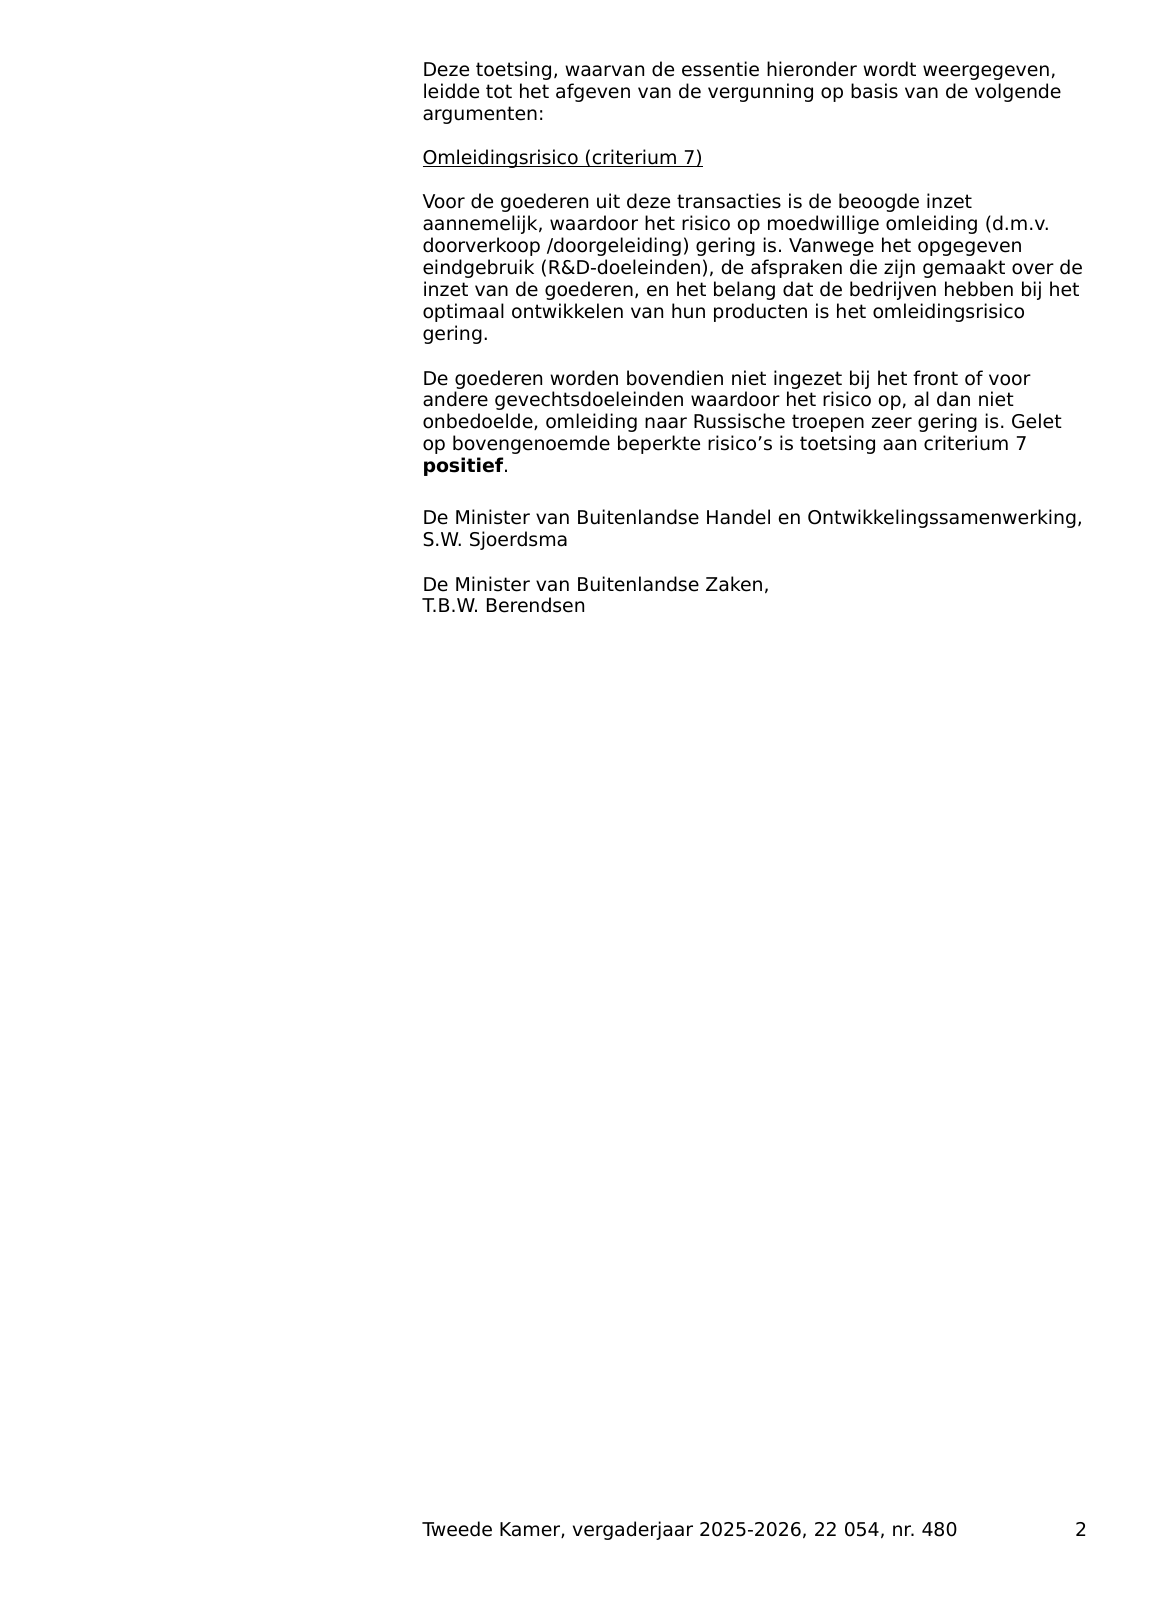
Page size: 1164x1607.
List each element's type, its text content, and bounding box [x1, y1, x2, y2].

text De Minister van Buitenlandse Handel en Ontwikkelingssamenwerking, S.W. Sjoerdsma [422, 507, 1087, 551]
text De goederen worden bovendien niet ingezet bij het front of voor andere gevechtsdoeleinden waardoor het risico op, al dan niet onbedoelde, omleiding naar Russische troepen zeer gering is. Gelet op bovengenoemde beperkte risico’s is toetsing aan criterium 7 positief. [422, 367, 1087, 477]
text Voor de goederen uit deze transacties is de beoogde inzet aannemelijk, waardoor het risico op moedwillige omleiding (d.m.v. doorverkoop /doorgeleiding) gering is. Vanwege het opgegeven eindgebruik (R&D-doeleinden), de afspraken die zijn gemaakt over de inzet van de goederen, en het belang dat de bedrijven hebben bij het optimaal ontwikkelen van hun producten is het omleidingsrisico gering. [422, 191, 1087, 345]
subtitle Omleidingsrisico (criterium 7) [422, 147, 1087, 169]
text De Minister van Buitenlandse Zaken, T.B.W. Berendsen [422, 573, 1087, 617]
text Deze toetsing, waarvan de essentie hieronder wordt weergegeven, leidde tot het afgeven van de vergunning op basis van de volgende argumenten: [422, 59, 1087, 125]
